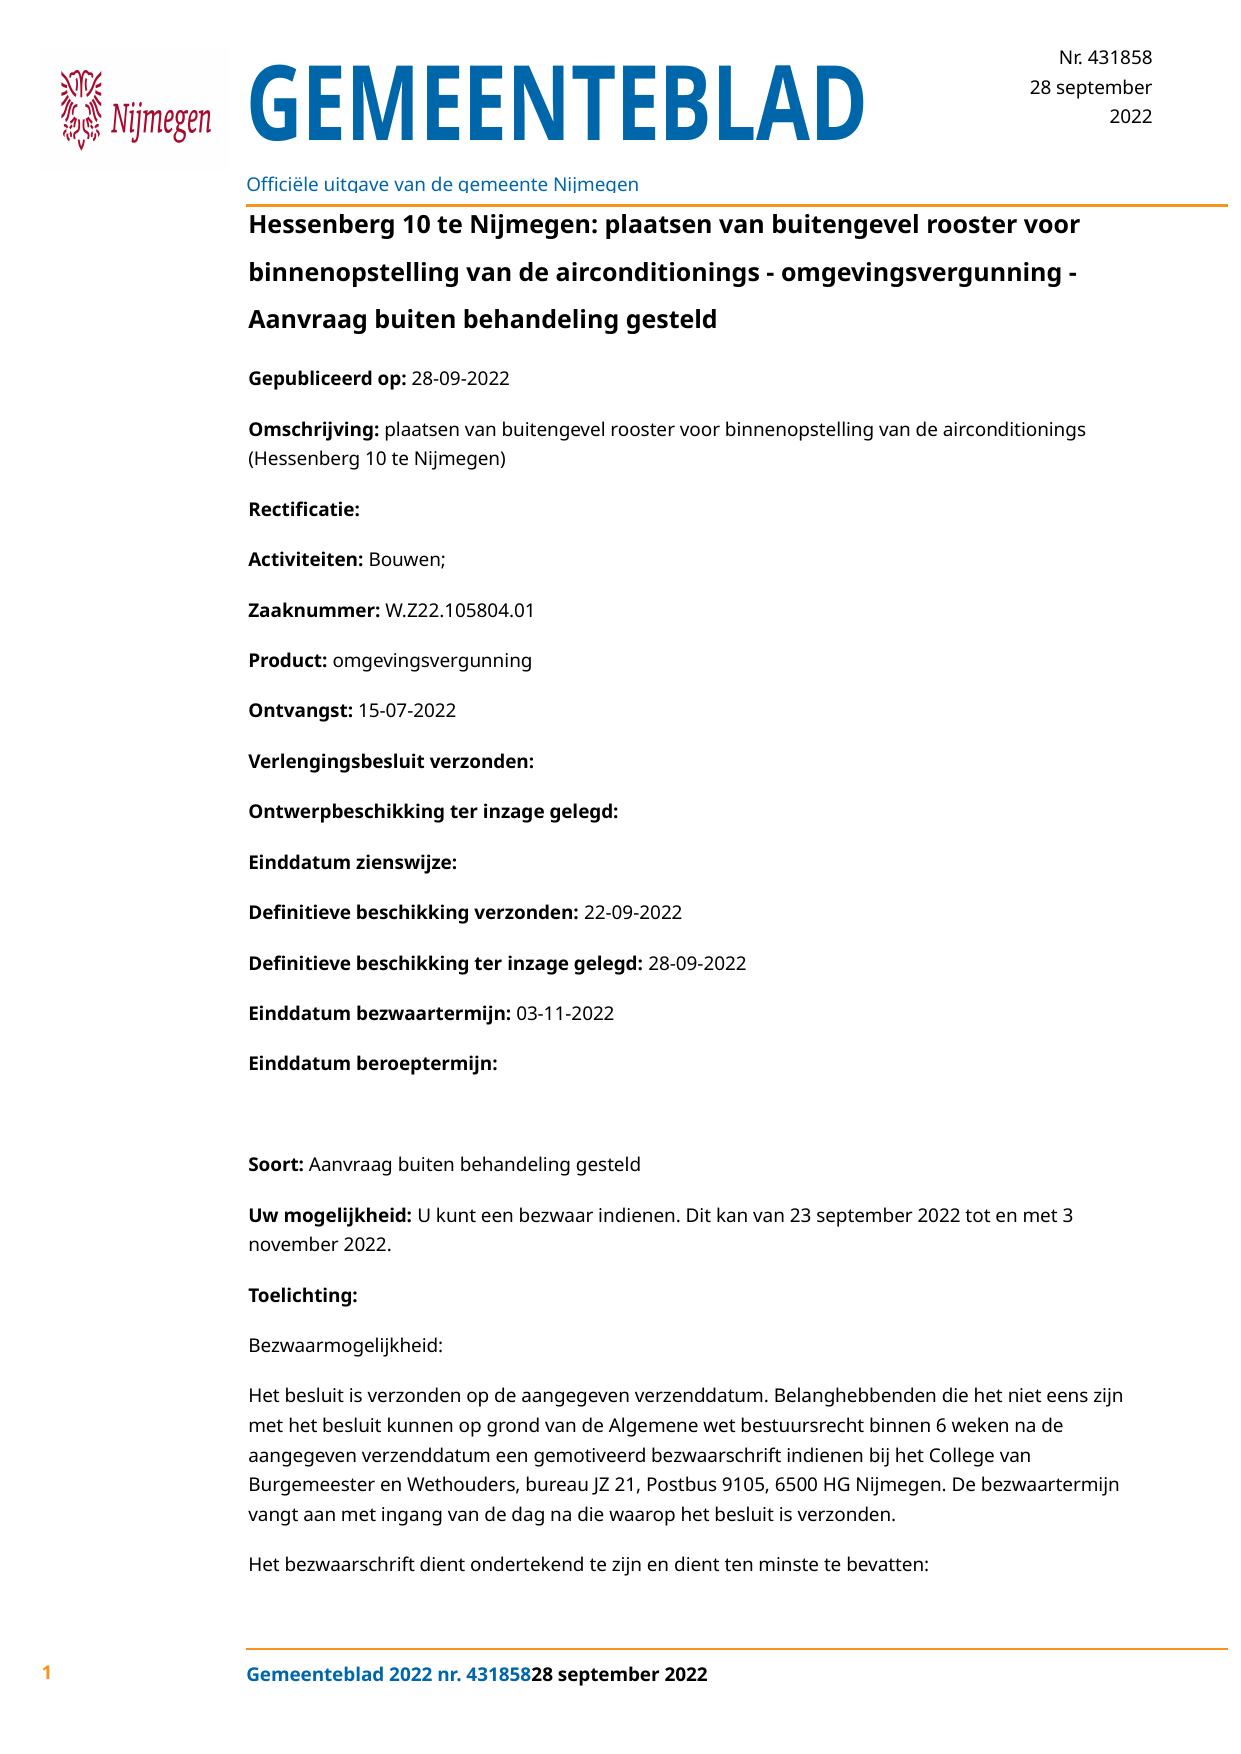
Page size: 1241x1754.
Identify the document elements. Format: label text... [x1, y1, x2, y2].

text Soort: Aanvraag buiten behandeling gesteld [248, 1151, 1152, 1177]
text Ontvangst: 15-07-2022 [248, 698, 1152, 723]
text Hessenberg 10 te Nijmegen: plaatsen van buitengevel rooster voor binnenopstelling van de airconditionings - omgevingsvergunning - Aanvraag buiten behandeling gesteld [248, 207, 1152, 336]
text Bezwaarmogelijkheid: [248, 1332, 1152, 1358]
text Uw mogelijkheid: U kunt een bezwaar indienen. Dit kan van 23 september 2022 tot en met 3 november 2022. [248, 1202, 1152, 1257]
text Het besluit is verzonden op de aangegeven verzenddatum. Belanghebbenden die het niet eens zijn met het besluit kunnen op grond van de Algemene wet bestuursrecht binnen 6 weken na de aangegeven verzenddatum een gemotiveerd bezwaarschrift indienen bij het College van Burgemeester en Wethouders, bureau JZ 21, Postbus 9105, 6500 HG Nijmegen. De bezwaartermijn vangt aan met ingang van de dag na die waarop het besluit is verzonden. [248, 1383, 1152, 1527]
text Definitieve beschikking ter inzage gelegd: 28-09-2022 [248, 950, 1152, 975]
text Gepubliceerd op: 28-09-2022 [248, 366, 1152, 391]
text Einddatum zienswijze: [248, 849, 1152, 874]
text Toelichting: [248, 1282, 1152, 1307]
text Definitieve beschikking verzonden: 22-09-2022 [248, 899, 1152, 925]
text Product: omgevingsvergunning [248, 647, 1152, 673]
text Einddatum beroeptermijn: [248, 1051, 1152, 1076]
text Het bezwaarschrift dient ondertekend te zijn en dient ten minste te bevatten: [248, 1551, 1152, 1577]
text Zaaknummer: W.Z22.105804.01 [248, 597, 1152, 622]
text Einddatum bezwaartermijn: 03-11-2022 [248, 1000, 1152, 1026]
picture [41, 47, 231, 172]
text Rectificatie: [248, 496, 1152, 522]
text Ontwerpbeschikking ter inzage gelegd: [248, 798, 1152, 824]
text Activiteiten: Bouwen; [248, 546, 1152, 572]
text Verlengingsbesluit verzonden: [248, 748, 1152, 774]
text Omschrijving: plaatsen van buitengevel rooster voor binnenopstelling van de airconditionings (Hessenberg 10 te Nijmegen) [248, 416, 1152, 471]
